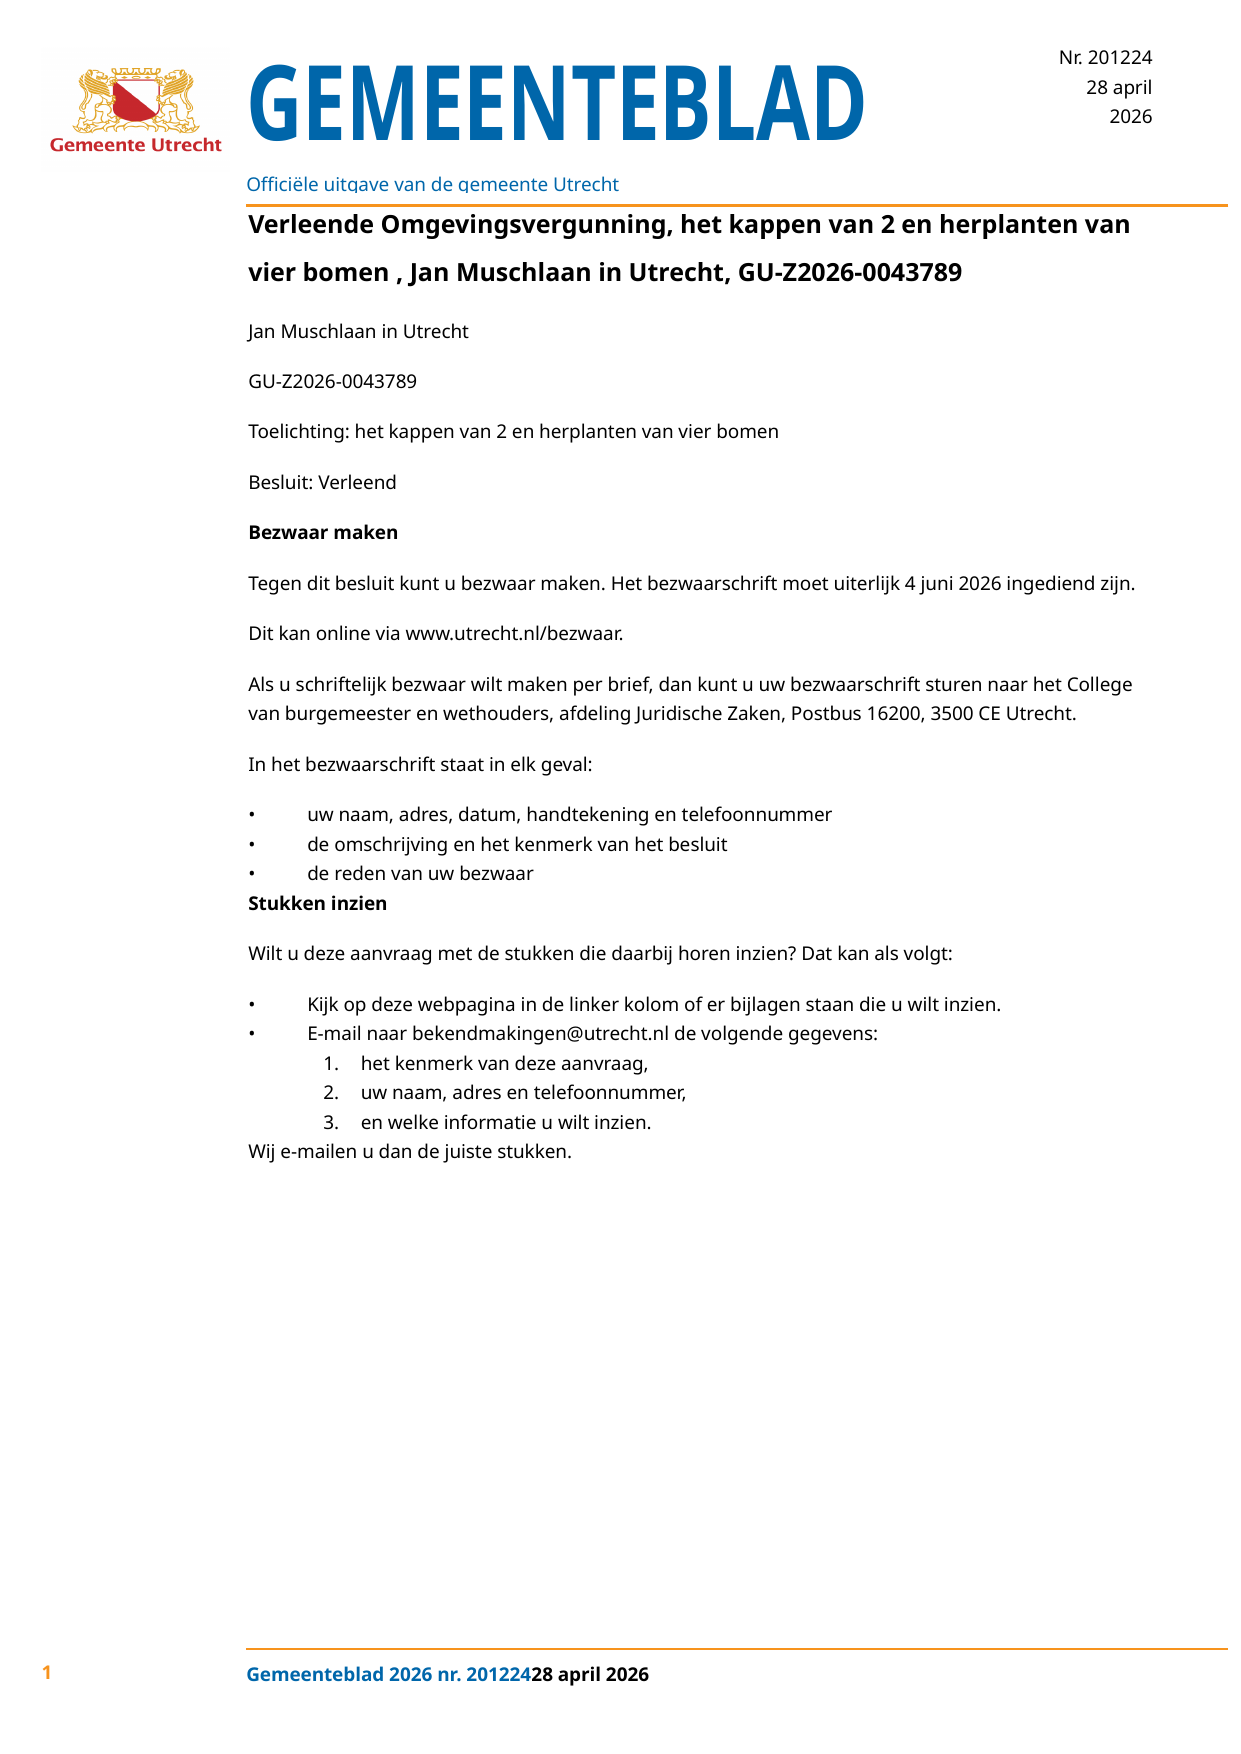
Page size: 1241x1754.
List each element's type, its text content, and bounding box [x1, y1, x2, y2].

text Als u schriftelijk bezwaar wilt maken per brief, dan kunt u uw bezwaarschrift sturen naar het College van burgemeester en wethouders, afdeling Juridische Zaken, Postbus 16200, 3500 CE Utrecht. [248, 671, 1152, 726]
text Besluit: Verleend [248, 469, 1152, 495]
list E-mail naar bekendmakingen@utrecht.nl de volgende gegevens: [248, 1020, 1152, 1046]
list uw naam, adres, datum, handtekening en telefoonnummer [248, 801, 1152, 827]
text Bezwaar maken [248, 519, 1152, 545]
list uw naam, adres en telefoonnummer, [323, 1079, 1152, 1105]
list het kenmerk van deze aanvraag, [323, 1050, 1152, 1076]
text Stukken inzien [248, 890, 1152, 916]
list en welke informatie u wilt inzien. [323, 1109, 1152, 1135]
list de reden van uw bezwaar [248, 860, 1152, 886]
text Jan Muschlaan in Utrecht [248, 318, 1152, 344]
list de omschrijving en het kenmerk van het besluit [248, 831, 1152, 857]
text Tegen dit besluit kunt u bezwaar maken. Het bezwaarschrift moet uiterlijk 4 juni 2026 ingediend zijn. [248, 570, 1152, 596]
text Verleende Omgevingsvergunning, het kappen van 2 en herplanten van vier bomen , Jan Muschlaan in Utrecht, GU-Z2026-0043789 [248, 207, 1152, 288]
text Dit kan online via www.utrecht.nl/bezwaar. [248, 620, 1152, 646]
picture [41, 47, 231, 172]
text Wilt u deze aanvraag met de stukken die daarbij horen inzien? Dat kan als volgt: [248, 940, 1152, 966]
list Kijk op deze webpagina in de linker kolom of er bijlagen staan die u wilt inzien. [248, 991, 1152, 1017]
text In het bezwaarschrift staat in elk geval: [248, 751, 1152, 777]
text Toelichting: het kappen van 2 en herplanten van vier bomen [248, 419, 1152, 444]
text Wij e-mailen u dan de juiste stukken. [248, 1139, 1152, 1164]
text GU-Z2026-0043789 [248, 368, 1152, 394]
